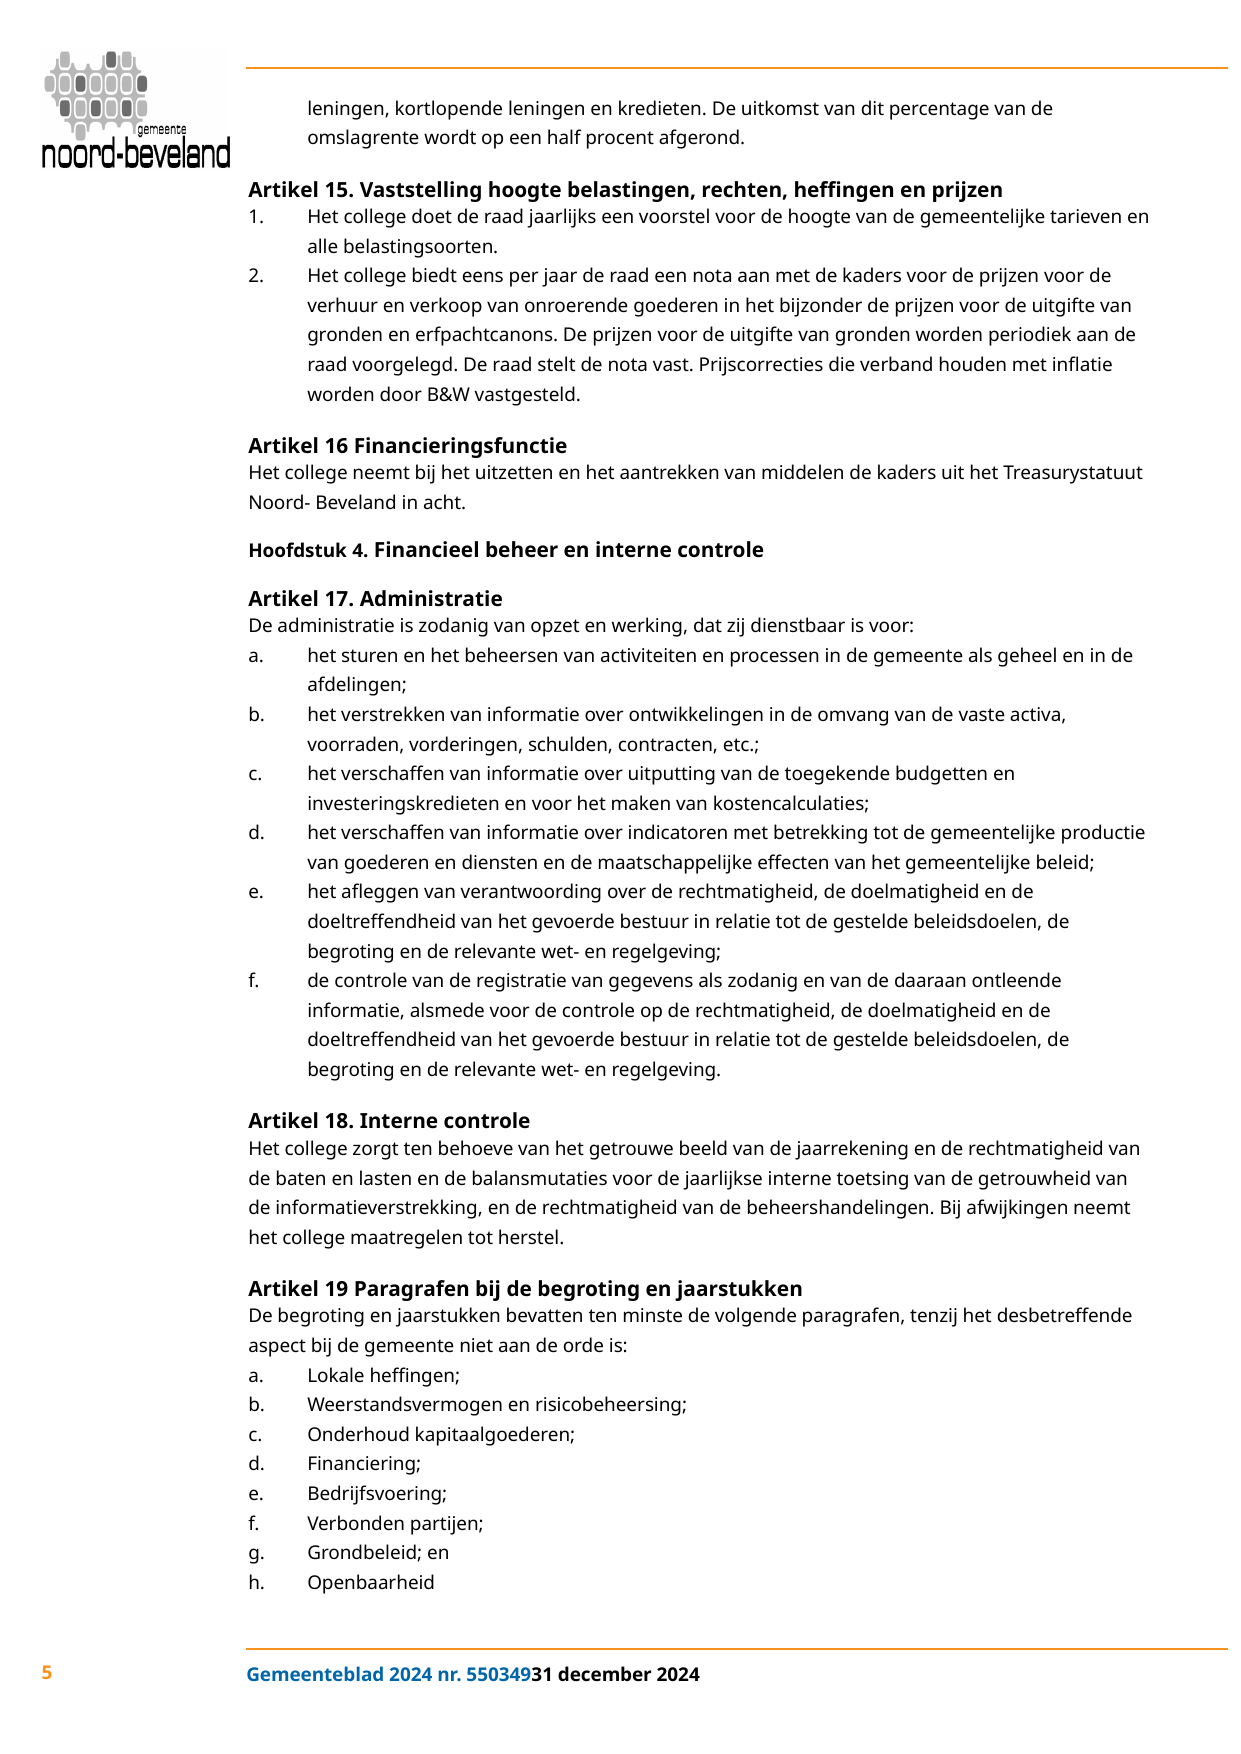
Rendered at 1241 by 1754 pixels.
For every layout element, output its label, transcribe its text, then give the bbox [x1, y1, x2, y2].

list Onderhoud kapitaalgoederen; [248, 1421, 1152, 1447]
list het verschaffen van informatie over indicatoren met betrekking tot de gemeentelijke productie van goederen en diensten en de maatschappelijke effecten van het gemeentelijke beleid; [248, 819, 1152, 875]
list Grondbeleid; en [248, 1539, 1152, 1565]
text Het college zorgt ten behoeve van het getrouwe beeld van de jaarrekening en de rechtmatigheid van de baten en lasten en de balansmutaties voor de jaarlijkse interne toetsing van de getrouwheid van de informatieverstrekking, en de rechtmatigheid van de beheershandelingen. Bij afwijkingen neemt het college maatregelen tot herstel. [248, 1135, 1152, 1249]
list Bedrijfsvoering; [248, 1480, 1152, 1506]
text Artikel 17. Administratie [248, 584, 1152, 612]
text Artikel 19 Paragrafen bij de begroting en jaarstukken [248, 1274, 1152, 1303]
text De administratie is zodanig van opzet en werking, dat zij dienstbaar is voor: [248, 612, 1152, 638]
list het verstrekken van informatie over ontwikkelingen in de omvang van de vaste activa, voorraden, vorderingen, schulden, contracten, etc.; [248, 701, 1152, 757]
list Openbaarheid [248, 1569, 1152, 1595]
list Verbonden partijen; [248, 1510, 1152, 1536]
text Het college neemt bij het uitzetten en het aantrekken van middelen de kaders uit het Treasurystatuut Noord- Beveland in acht. [248, 459, 1152, 515]
list het sturen en het beheersen van activiteiten en processen in de gemeente als geheel en in de afdelingen; [248, 642, 1152, 697]
text Artikel 15. Vaststelling hoogte belastingen, rechten, heffingen en prijzen [248, 175, 1152, 203]
text De begroting en jaarstukken bevatten ten minste de volgende paragrafen, tenzij het desbetreffende aspect bij de gemeente niet aan de orde is: [248, 1303, 1152, 1358]
list Financiering; [248, 1451, 1152, 1476]
text Artikel 16 Financieringsfunctie [248, 431, 1152, 459]
list Het college doet de raad jaarlijks een voorstel voor de hoogte van de gemeentelijke tarieven en alle belastingsoorten. [248, 203, 1152, 258]
picture [41, 47, 231, 172]
text Artikel 18. Interne controle [248, 1107, 1152, 1135]
list Het college biedt eens per jaar de raad een nota aan met de kaders voor de prijzen voor de verhuur en verkoop van onroerende goederen in het bijzonder de prijzen voor de uitgifte van gronden en erfpachtcanons. De prijzen voor de uitgifte van gronden worden periodiek aan de raad voorgelegd. De raad stelt de nota vast. Prijscorrecties die verband houden met inflatie worden door B&W vastgesteld. [248, 262, 1152, 406]
list het verschaffen van informatie over uitputting van de toegekende budgetten en investeringskredieten en voor het maken van kostencalculaties; [248, 760, 1152, 816]
list de controle van de registratie van gegevens als zodanig en van de daaraan ontleende informatie, alsmede voor de controle op de rechtmatigheid, de doelmatigheid en de doeltreffendheid van het gevoerde bestuur in relatie tot de gestelde beleidsdoelen, de begroting en de relevante wet- en regelgeving. [248, 967, 1152, 1082]
list het afleggen van verantwoording over de rechtmatigheid, de doelmatigheid en de doeltreffendheid van het gevoerde bestuur in relatie tot de gestelde beleidsdoelen, de begroting en de relevante wet- en regelgeving; [248, 879, 1152, 964]
text Hoofdstuk 4. Financieel beheer en interne controle [248, 535, 1152, 563]
list Weerstandsvermogen en risicobeheersing; [248, 1391, 1152, 1417]
list Lokale heffingen; [248, 1362, 1152, 1388]
list leningen, kortlopende leningen en kredieten. De uitkomst van dit percentage van de omslagrente wordt op een half procent afgerond. [248, 95, 1152, 150]
